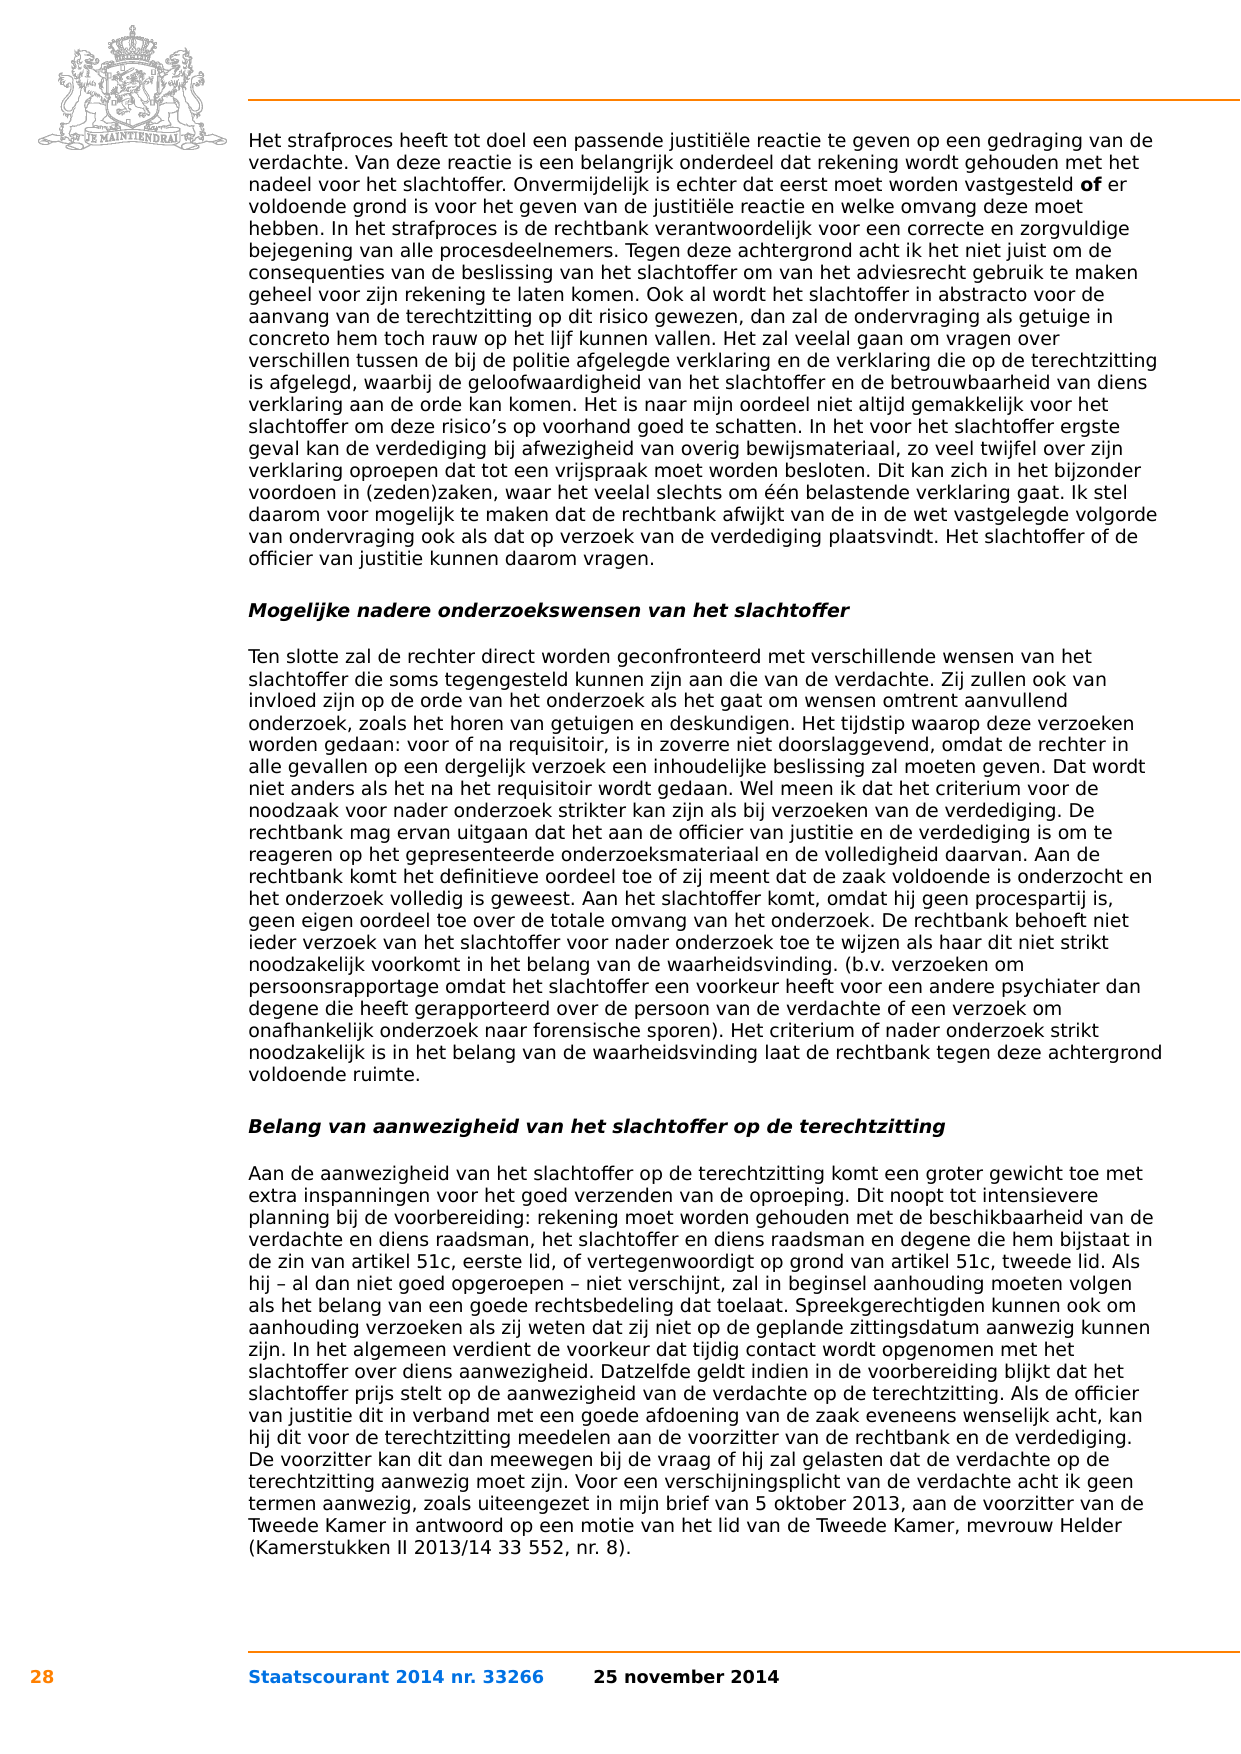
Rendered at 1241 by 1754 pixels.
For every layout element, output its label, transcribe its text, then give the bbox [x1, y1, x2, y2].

subtitle Mogelijke nadere onderzoekswensen van het slachtoffer [248, 599, 1163, 621]
text Aan de aanwezigheid van het slachtoffer op de terechtzitting komt een groter gewicht toe met extra inspanningen voor het goed verzenden van de oproeping. Dit noopt tot intensievere planning bij de voorbereiding: rekening moet worden gehouden met de beschikbaarheid van de verdachte en diens raadsman, het slachtoffer en diens raadsman en degene die hem bijstaat in de zin van artikel 51c, eerste lid, of vertegenwoordigt op grond van artikel 51c, tweede lid. Als hij – al dan niet goed opgeroepen – niet verschijnt, zal in beginsel aanhouding moeten volgen als het belang van een goede rechtsbedeling dat toelaat. Spreekgerechtigden kunnen ook om aanhouding verzoeken als zij weten dat zij niet op de geplande zittingsdatum aanwezig kunnen zijn. In het algemeen verdient de voorkeur dat tijdig contact wordt opgenomen met het slachtoffer over diens aanwezigheid. Datzelfde geldt indien in de voorbereiding blijkt dat het slachtoffer prijs stelt op de aanwezigheid van de verdachte op de terechtzitting. Als de officier van justitie dit in verband met een goede afdoening van de zaak eveneens wenselijk acht, kan hij dit voor de terechtzitting meedelen aan de voorzitter van de rechtbank en de verdediging. De voorzitter kan dit dan meewegen bij de vraag of hij zal gelasten dat de verdachte op de terechtzitting aanwezig moet zijn. Voor een verschijningsplicht van de verdachte acht ik geen termen aanwezig, zoals uiteengezet in mijn brief van 5 oktober 2013, aan de voorzitter van de Tweede Kamer in antwoord op een motie van het lid van de Tweede Kamer, mevrouw Helder (Kamerstukken II 2013/14 33 552, nr. 8). [248, 1163, 1163, 1559]
subtitle Belang van aanwezigheid van het slachtoffer op de terechtzitting [248, 1116, 1163, 1138]
picture [38, 25, 227, 150]
text Het strafproces heeft tot doel een passende justitiële reactie te geven op een gedraging van de verdachte. Van deze reactie is een belangrijk onderdeel dat rekening wordt gehouden met het nadeel voor het slachtoffer. Onvermijdelijk is echter dat eerst moet worden vastgesteld of er voldoende grond is voor het geven van de justitiële reactie en welke omvang deze moet hebben. In het strafproces is de rechtbank verantwoordelijk voor een correcte en zorgvuldige bejegening van alle procesdeelnemers. Tegen deze achtergrond acht ik het niet juist om de consequenties van de beslissing van het slachtoffer om van het adviesrecht gebruik te maken geheel voor zijn rekening te laten komen. Ook al wordt het slachtoffer in abstracto voor de aanvang van de terechtzitting op dit risico gewezen, dan zal de ondervraging als getuige in concreto hem toch rauw op het lijf kunnen vallen. Het zal veelal gaan om vragen over verschillen tussen de bij de politie afgelegde verklaring en de verklaring die op de terechtzitting is afgelegd, waarbij de geloofwaardigheid van het slachtoffer en de betrouwbaarheid van diens verklaring aan de orde kan komen. Het is naar mijn oordeel niet altijd gemakkelijk voor het slachtoffer om deze risico’s op voorhand goed te schatten. In het voor het slachtoffer ergste geval kan de verdediging bij afwezigheid van overig bewijsmateriaal, zo veel twijfel over zijn verklaring oproepen dat tot een vrijspraak moet worden besloten. Dit kan zich in het bijzonder voordoen in (zeden)zaken, waar het veelal slechts om één belastende verklaring gaat. Ik stel daarom voor mogelijk te maken dat de rechtbank afwijkt van de in de wet vastgelegde volgorde van ondervraging ook als dat op verzoek van de verdediging plaatsvindt. Het slachtoffer of de officier van justitie kunnen daarom vragen. [248, 130, 1163, 569]
text Ten slotte zal de rechter direct worden geconfronteerd met verschillende wensen van het slachtoffer die soms tegengesteld kunnen zijn aan die van de verdachte. Zij zullen ook van invloed zijn op de orde van het onderzoek als het gaat om wensen omtrent aanvullend onderzoek, zoals het horen van getuigen en deskundigen. Het tijdstip waarop deze verzoeken worden gedaan: voor of na requisitoir, is in zoverre niet doorslaggevend, omdat de rechter in alle gevallen op een dergelijk verzoek een inhoudelijke beslissing zal moeten geven. Dat wordt niet anders als het na het requisitoir wordt gedaan. Wel meen ik dat het criterium voor de noodzaak voor nader onderzoek strikter kan zijn als bij verzoeken van de verdediging. De rechtbank mag ervan uitgaan dat het aan de officier van justitie en de verdediging is om te reageren op het gepresenteerde onderzoeksmateriaal en de volledigheid daarvan. Aan de rechtbank komt het definitieve oordeel toe of zij meent dat de zaak voldoende is onderzocht en het onderzoek volledig is geweest. Aan het slachtoffer komt, omdat hij geen procespartij is, geen eigen oordeel toe over de totale omvang van het onderzoek. De rechtbank behoeft niet ieder verzoek van het slachtoffer voor nader onderzoek toe te wijzen als haar dit niet strikt noodzakelijk voorkomt in het belang van de waarheidsvinding. (b.v. verzoeken om persoonsrapportage omdat het slachtoffer een voorkeur heeft voor een andere psychiater dan degene die heeft gerapporteerd over de persoon van de verdachte of een verzoek om onafhankelijk onderzoek naar forensische sporen). Het criterium of nader onderzoek strikt noodzakelijk is in het belang van de waarheidsvinding laat de rechtbank tegen deze achtergrond voldoende ruimte. [248, 646, 1163, 1086]
